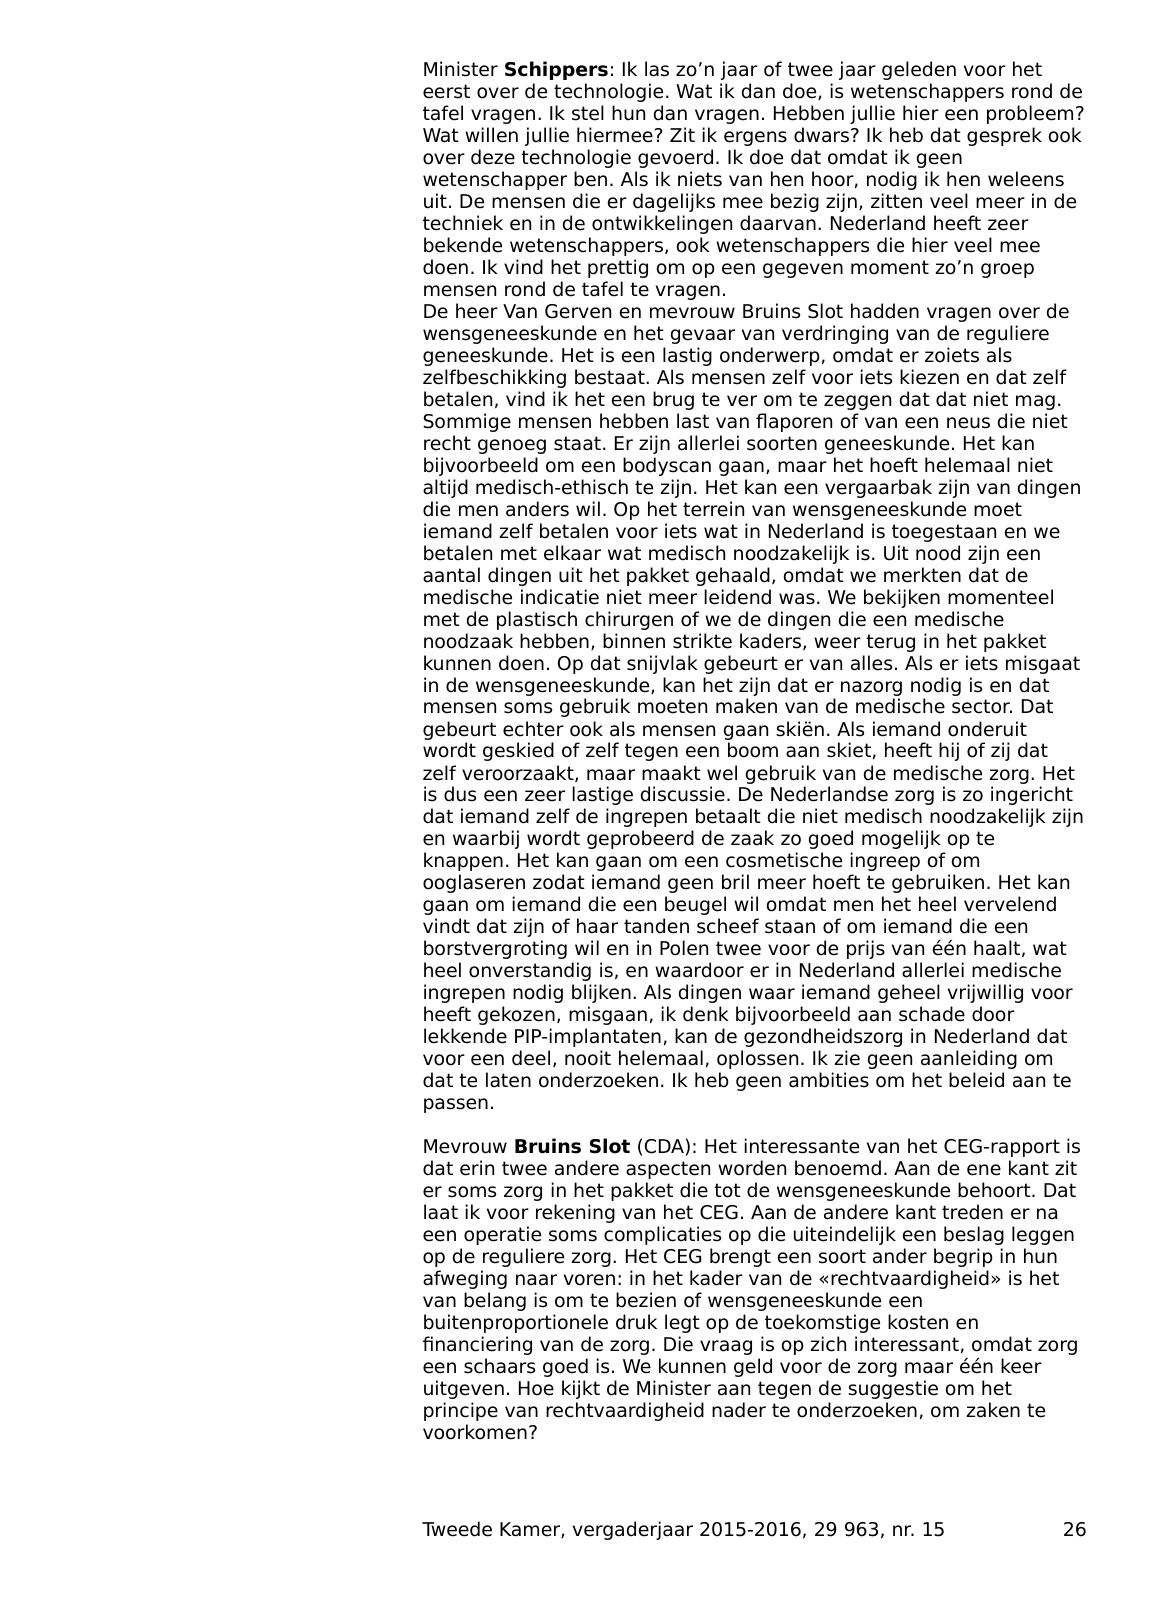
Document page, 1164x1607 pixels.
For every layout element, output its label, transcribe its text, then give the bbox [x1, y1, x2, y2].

text Minister Schippers: Ik las zo’n jaar of twee jaar geleden voor het eerst over de technologie. Wat ik dan doe, is wetenschappers rond de tafel vragen. Ik stel hun dan vragen. Hebben jullie hier een probleem? Wat willen jullie hiermee? Zit ik ergens dwars? Ik heb dat gesprek ook over deze technologie gevoerd. Ik doe dat omdat ik geen wetenschapper ben. Als ik niets van hen hoor, nodig ik hen weleens uit. De mensen die er dagelijks mee bezig zijn, zitten veel meer in de techniek en in de ontwikkelingen daarvan. Nederland heeft zeer bekende wetenschappers, ook wetenschappers die hier veel mee doen. Ik vind het prettig om op een gegeven moment zo’n groep mensen rond de tafel te vragen. [422, 59, 1087, 301]
text Mevrouw Bruins Slot (CDA): Het interessante van het CEG-rapport is dat erin twee andere aspecten worden benoemd. Aan de ene kant zit er soms zorg in het pakket die tot de wensgeneeskunde behoort. Dat laat ik voor rekening van het CEG. Aan de andere kant treden er na een operatie soms complicaties op die uiteindelijk een beslag leggen op de reguliere zorg. Het CEG brengt een soort ander begrip in hun afweging naar voren: in het kader van de «rechtvaardigheid» is het van belang is om te bezien of wensgeneeskunde een buitenproportionele druk legt op de toekomstige kosten en financiering van de zorg. Die vraag is op zich interessant, omdat zorg een schaars goed is. We kunnen geld voor de zorg maar één keer uitgeven. Hoe kijkt de Minister aan tegen de suggestie om het principe van rechtvaardigheid nader te onderzoeken, om zaken te voorkomen? [422, 1136, 1087, 1444]
text De heer Van Gerven en mevrouw Bruins Slot hadden vragen over de wensgeneeskunde en het gevaar van verdringing van de reguliere geneeskunde. Het is een lastig onderwerp, omdat er zoiets als zelfbeschikking bestaat. Als mensen zelf voor iets kiezen en dat zelf betalen, vind ik het een brug te ver om te zeggen dat dat niet mag. Sommige mensen hebben last van flaporen of van een neus die niet recht genoeg staat. Er zijn allerlei soorten geneeskunde. Het kan bijvoorbeeld om een bodyscan gaan, maar het hoeft helemaal niet altijd medisch-ethisch te zijn. Het kan een vergaarbak zijn van dingen die men anders wil. Op het terrein van wensgeneeskunde moet iemand zelf betalen voor iets wat in Nederland is toegestaan en we betalen met elkaar wat medisch noodzakelijk is. Uit nood zijn een aantal dingen uit het pakket gehaald, omdat we merkten dat de medische indicatie niet meer leidend was. We bekijken momenteel met de plastisch chirurgen of we de dingen die een medische noodzaak hebben, binnen strikte kaders, weer terug in het pakket kunnen doen. Op dat snijvlak gebeurt er van alles. Als er iets misgaat in de wensgeneeskunde, kan het zijn dat er nazorg nodig is en dat mensen soms gebruik moeten maken van de medische sector. Dat gebeurt echter ook als mensen gaan skiën. Als iemand onderuit wordt geskied of zelf tegen een boom aan skiet, heeft hij of zij dat zelf veroorzaakt, maar maakt wel gebruik van de medische zorg. Het is dus een zeer lastige discussie. De Nederlandse zorg is zo ingericht dat iemand zelf de ingrepen betaalt die niet medisch noodzakelijk zijn en waarbij wordt geprobeerd de zaak zo goed mogelijk op te knappen. Het kan gaan om een cosmetische ingreep of om ooglaseren zodat iemand geen bril meer hoeft te gebruiken. Het kan gaan om iemand die een beugel wil omdat men het heel vervelend vindt dat zijn of haar tanden scheef staan of om iemand die een borstvergroting wil en in Polen twee voor de prijs van één haalt, wat heel onverstandig is, en waardoor er in Nederland allerlei medische ingrepen nodig blijken. Als dingen waar iemand geheel vrijwillig voor heeft gekozen, misgaan, ik denk bijvoorbeeld aan schade door lekkende PIP-implantaten, kan de gezondheidszorg in Nederland dat voor een deel, nooit helemaal, oplossen. Ik zie geen aanleiding om dat te laten onderzoeken. Ik heb geen ambities om het beleid aan te passen. [422, 301, 1087, 1114]
